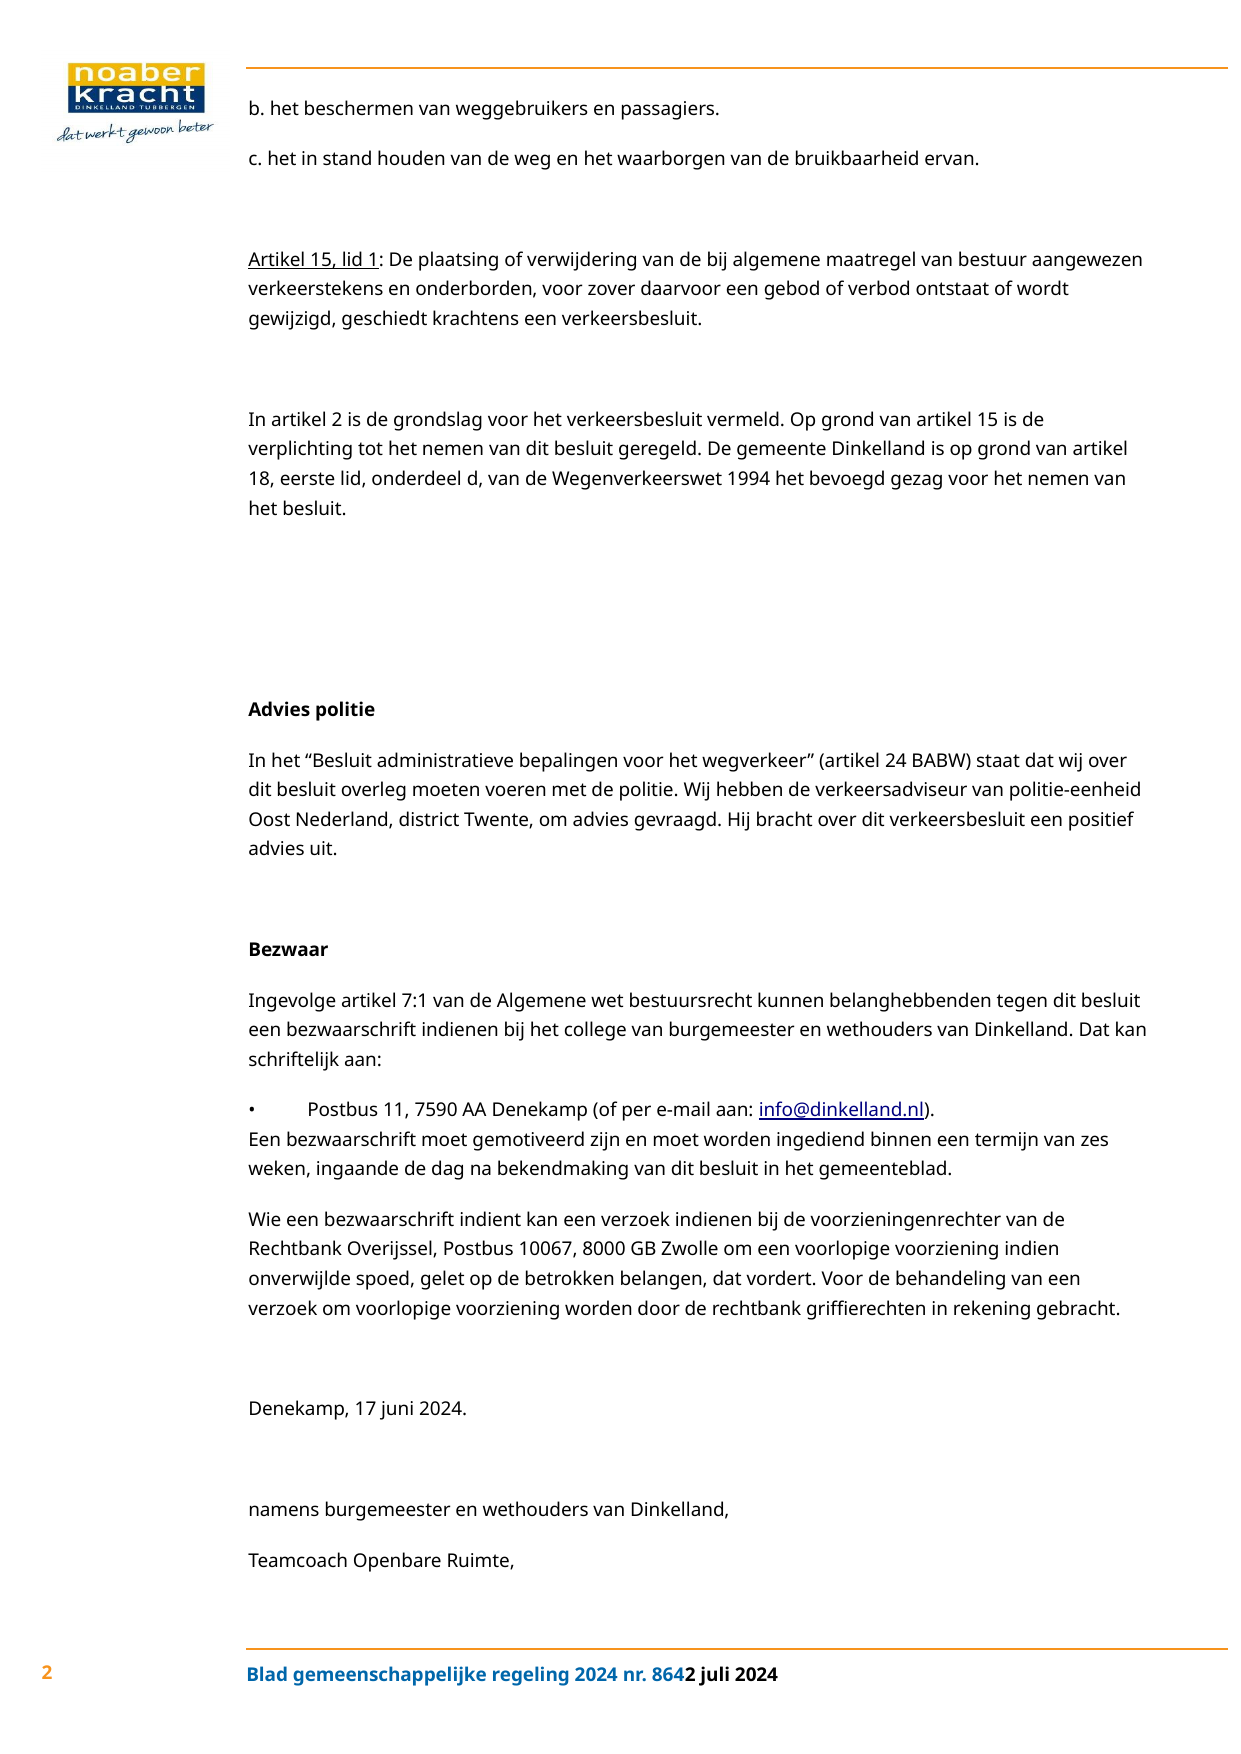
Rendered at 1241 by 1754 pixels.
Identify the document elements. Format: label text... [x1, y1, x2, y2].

text In artikel 2 is de grondslag voor het verkeersbesluit vermeld. Op grond van artikel 15 is de verplichting tot het nemen van dit besluit geregeld. De gemeente Dinkelland is op grond van artikel 18, eerste lid, onderdeel d, van de Wegenverkeerswet 1994 het bevoegd gezag voor het nemen van het besluit. [248, 406, 1152, 521]
text Artikel 15, lid 1: De plaatsing of verwijdering van de bij algemene maatregel van bestuur aangewezen verkeerstekens en onderborden, voor zover daarvoor een gebod of verbod ontstaat of wordt gewijzigd, geschiedt krachtens een verkeersbesluit. [248, 246, 1152, 331]
text Bezwaar [248, 936, 1152, 962]
text Advies politie [248, 696, 1152, 722]
text c. het in stand houden van de weg en het waarborgen van de bruikbaarheid ervan. [248, 145, 1152, 171]
text Wie een bezwaarschrift indient kan een verzoek indienen bij de voorzieningenrechter van de Rechtbank Overijssel, Postbus 10067, 8000 GB Zwolle om een voorlopige voorziening indien onverwijlde spoed, gelet op de betrokken belangen, dat vordert. Voor de behandeling van een verzoek om voorlopige voorziening worden door de rechtbank griffierechten in rekening gebracht. [248, 1206, 1152, 1321]
text Teamcoach Openbare Ruimte, [248, 1547, 1152, 1573]
list Postbus 11, 7590 AA Denekamp (of per e-mail aan: info@dinkelland.nl). [248, 1096, 1152, 1122]
text namens burgemeester en wethouders van Dinkelland, [248, 1496, 1152, 1522]
text Ingevolge artikel 7:1 van de Algemene wet bestuursrecht kunnen belanghebbenden tegen dit besluit een bezwaarschrift indienen bij het college van burgemeester en wethouders van Dinkelland. Dat kan schriftelijk aan: [248, 987, 1152, 1072]
text In het “Besluit administratieve bepalingen voor het wegverkeer” (artikel 24 BABW) staat dat wij over dit besluit overleg moeten voeren met de politie. Wij hebben de verkeersadviseur van politie-eenheid Oost Nederland, district Twente, om advies gevraagd. Hij bracht over dit verkeersbesluit een positief advies uit. [248, 747, 1152, 861]
text Denekamp, 17 juni 2024. [248, 1396, 1152, 1421]
text Een bezwaarschrift moet gemotiveerd zijn en moet worden ingediend binnen een termijn van zes weken, ingaande de dag na bekendmaking van dit besluit in het gemeenteblad. [248, 1126, 1152, 1181]
text b. het beschermen van weggebruikers en passagiers. [248, 95, 1152, 121]
picture [41, 47, 231, 172]
